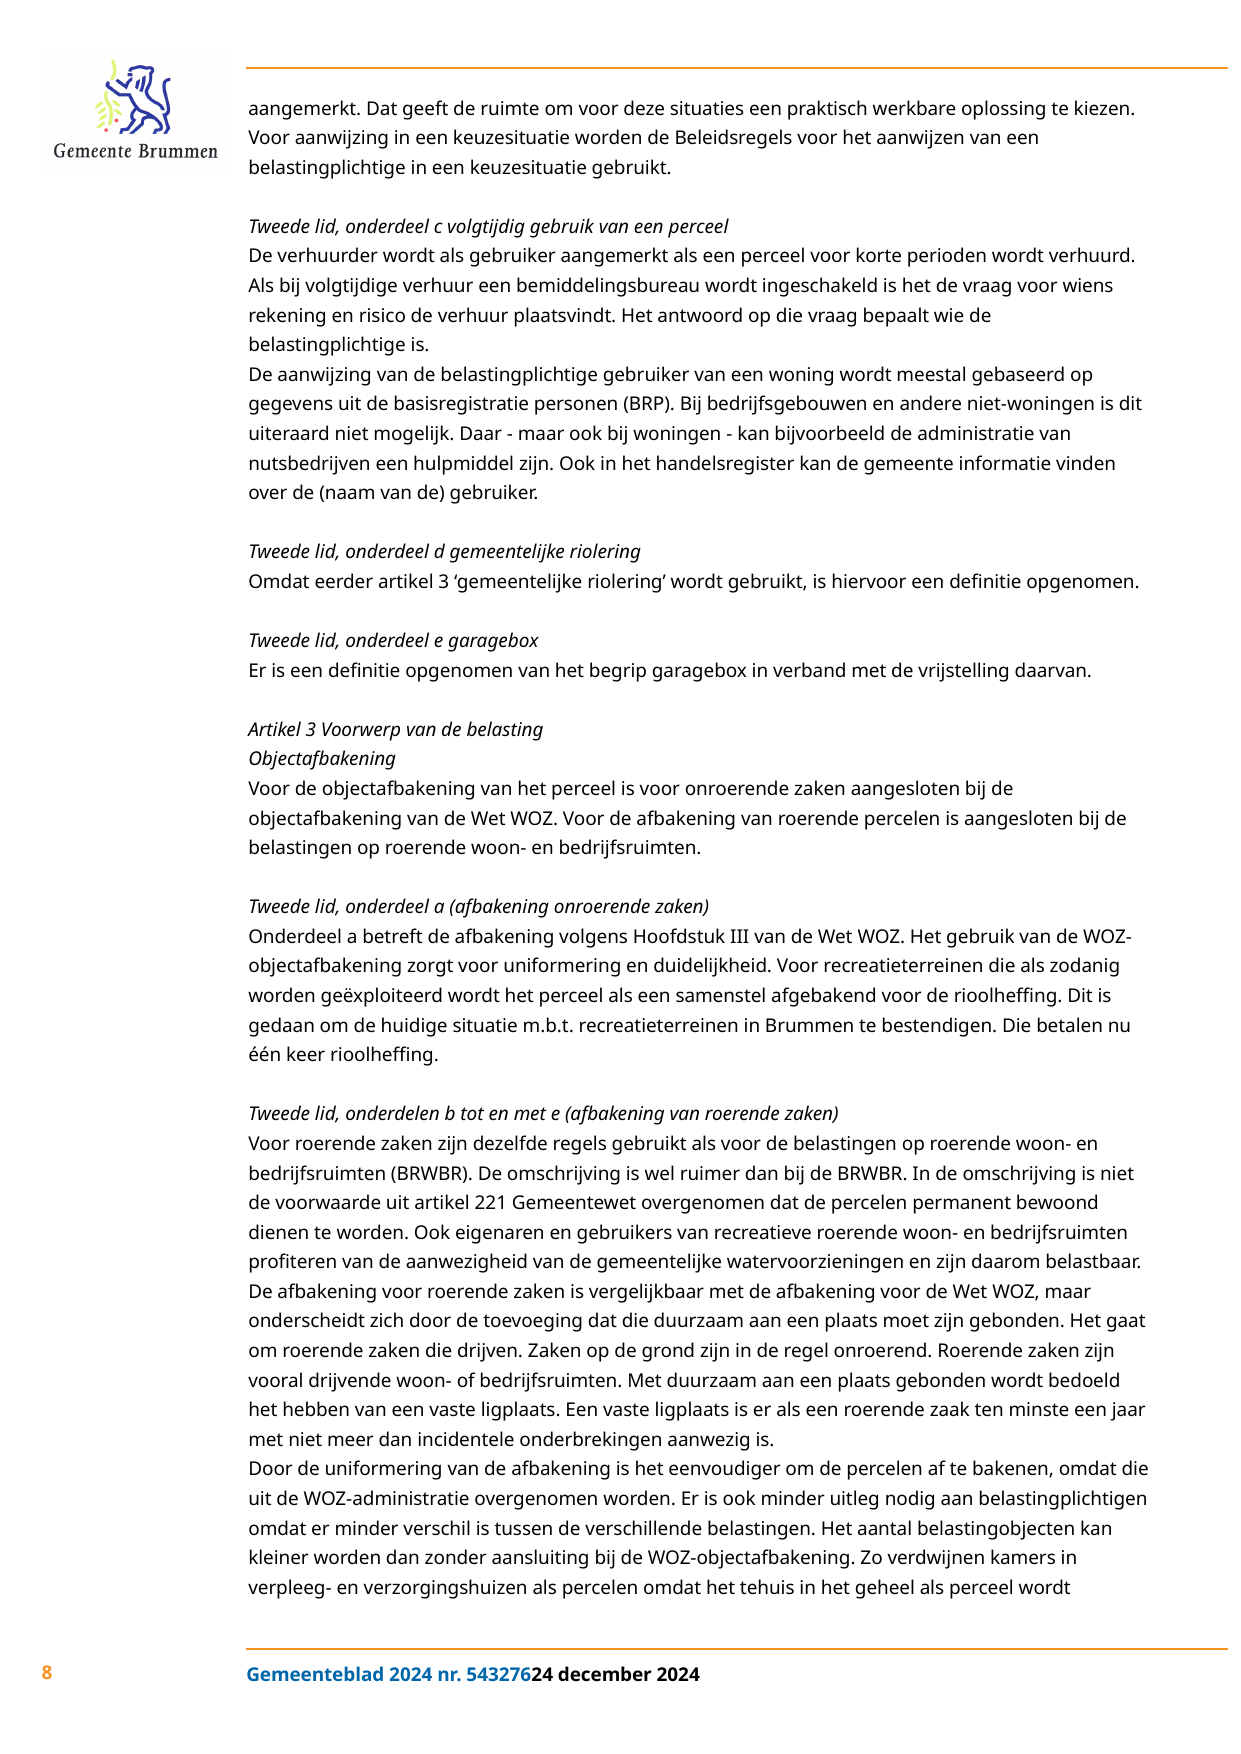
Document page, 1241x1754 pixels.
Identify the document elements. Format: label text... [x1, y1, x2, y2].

text Objectafbakening [248, 746, 1152, 771]
text aangemerkt. Dat geeft de ruimte om voor deze situaties een praktisch werkbare oplossing te kiezen. [248, 95, 1152, 121]
text Tweede lid, onderdelen b tot en met e (afbakening van roerende zaken) [248, 1101, 1152, 1126]
text Onderdeel a betreft de afbakening volgens Hoofdstuk III van de Wet WOZ. Het gebruik van de WOZ-objectafbakening zorgt voor uniformering en duidelijkheid. Voor recreatieterreinen die als zodanig worden geëxploiteerd wordt het perceel als een samenstel afgebakend voor de rioolheffing. Dit is gedaan om de huidige situatie m.b.t. recreatieterreinen in Brummen te bestendigen. Die betalen nu één keer rioolheffing. [248, 923, 1152, 1067]
text De verhuurder wordt als gebruiker aangemerkt als een perceel voor korte perioden wordt verhuurd. Als bij volgtijdige verhuur een bemiddelingsbureau wordt ingeschakeld is het de vraag voor wiens rekening en risico de verhuur plaatsvindt. Het antwoord op die vraag bepaalt wie de belastingplichtige is. [248, 243, 1152, 357]
text Tweede lid, onderdeel d gemeentelijke riolering [248, 538, 1152, 564]
text Tweede lid, onderdeel c volgtijdig gebruik van een perceel [248, 213, 1152, 239]
text Voor de objectafbakening van het perceel is voor onroerende zaken aangesloten bij de objectafbakening van de Wet WOZ. Voor de afbakening van roerende percelen is aangesloten bij de belastingen op roerende woon- en bedrijfsruimten. [248, 775, 1152, 860]
text Voor roerende zaken zijn dezelfde regels gebruikt als voor de belastingen op roerende woon- en bedrijfsruimten (BRWBR). De omschrijving is wel ruimer dan bij de BRWBR. In de omschrijving is niet de voorwaarde uit artikel 221 Gemeentewet overgenomen dat de percelen permanent bewoond dienen te worden. Ook eigenaren en gebruikers van recreatieve roerende woon- en bedrijfsruimten profiteren van de aanwezigheid van de gemeentelijke watervoorzieningen en zijn daarom belastbaar. De afbakening voor roerende zaken is vergelijkbaar met de afbakening voor de Wet WOZ, maar onderscheidt zich door de toevoeging dat die duurzaam aan een plaats moet zijn gebonden. Het gaat om roerende zaken die drijven. Zaken op de grond zijn in de regel onroerend. Roerende zaken zijn vooral drijvende woon- of bedrijfsruimten. Met duurzaam aan een plaats gebonden wordt bedoeld het hebben van een vaste ligplaats. Een vaste ligplaats is er als een roerende zaak ten minste een jaar met niet meer dan incidentele onderbrekingen aanwezig is. [248, 1130, 1152, 1452]
text Door de uniformering van de afbakening is het eenvoudiger om de percelen af te bakenen, omdat die uit de WOZ-administratie overgenomen worden. Er is ook minder uitleg nodig aan belastingplichtigen omdat er minder verschil is tussen de verschillende belastingen. Het aantal belastingobjecten kan kleiner worden dan zonder aansluiting bij de WOZ-objectafbakening. Zo verdwijnen kamers in verpleeg- en verzorgingshuizen als percelen omdat het tehuis in het geheel als perceel wordt [248, 1456, 1152, 1600]
text Omdat eerder artikel 3 ‘gemeentelijke riolering’ wordt gebruikt, is hiervoor een definitie opgenomen. [248, 568, 1152, 594]
picture [41, 47, 231, 172]
text Tweede lid, onderdeel a (afbakening onroerende zaken) [248, 893, 1152, 919]
text Voor aanwijzing in een keuzesituatie worden de Beleidsregels voor het aanwijzen van een belastingplichtige in een keuzesituatie gebruikt. [248, 124, 1152, 180]
text Tweede lid, onderdeel e garagebox [248, 627, 1152, 653]
text De aanwijzing van de belastingplichtige gebruiker van een woning wordt meestal gebaseerd op gegevens uit de basisregistratie personen (BRP). Bij bedrijfsgebouwen en andere niet-woningen is dit uiteraard niet mogelijk. Daar - maar ook bij woningen - kan bijvoorbeeld de administratie van nutsbedrijven een hulpmiddel zijn. Ook in het handelsregister kan de gemeente informatie vinden over de (naam van de) gebruiker. [248, 361, 1152, 505]
text Artikel 3 Voorwerp van de belasting [248, 716, 1152, 742]
text Er is een definitie opgenomen van het begrip garagebox in verband met de vrijstelling daarvan. [248, 657, 1152, 683]
